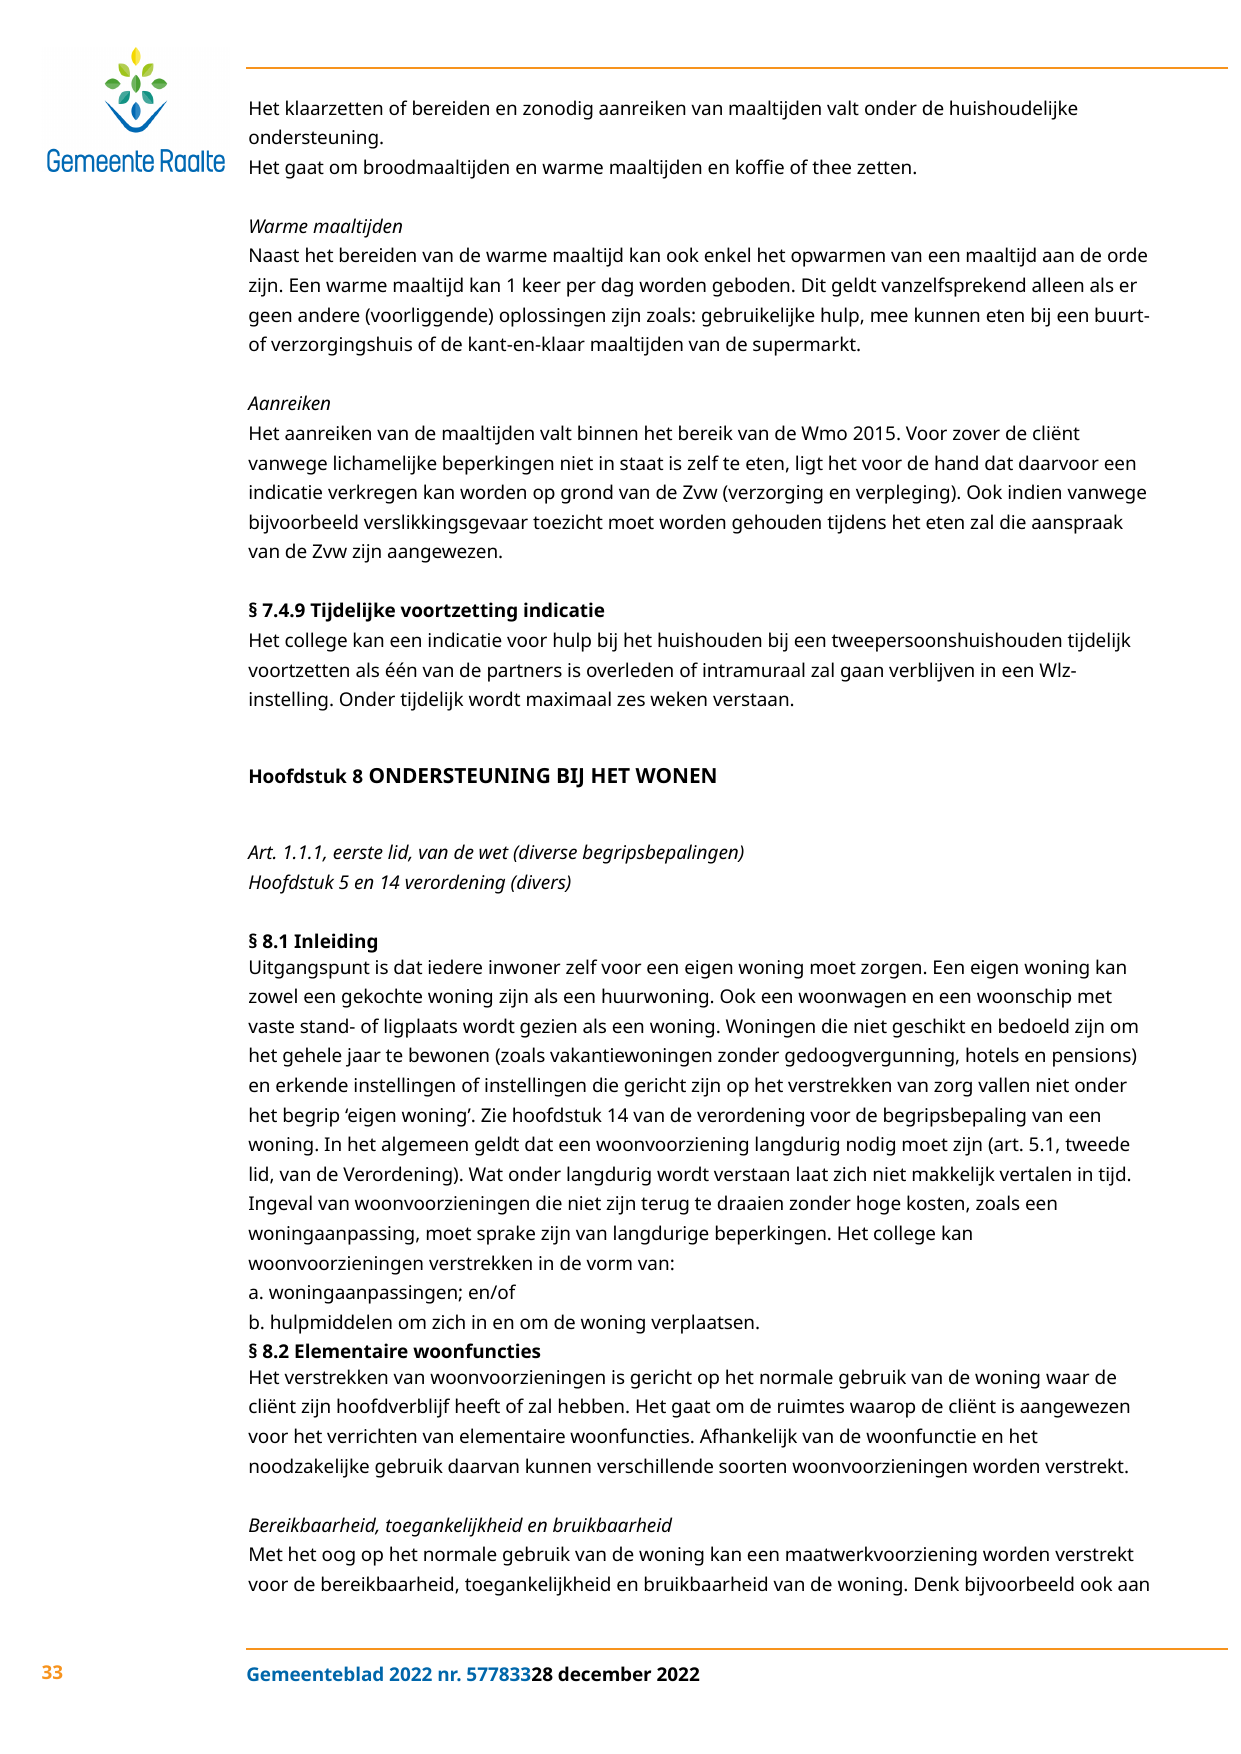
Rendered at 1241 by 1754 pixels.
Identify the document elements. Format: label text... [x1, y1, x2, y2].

text Het klaarzetten of bereiden en zonodig aanreiken van maaltijden valt onder de huishoudelijke ondersteuning. [248, 95, 1152, 150]
text § 8.2 Elementaire woonfuncties [248, 1338, 1152, 1364]
text § 7.4.9 Tijdelijke voortzetting indicatie [248, 598, 1152, 623]
text Met het oog op het normale gebruik van de woning kan een maatwerkvoorziening worden verstrekt voor de bereikbaarheid, toegankelijkheid en bruikbaarheid van de woning. Denk bijvoorbeeld ook aan [248, 1542, 1152, 1597]
text Hoofdstuk 5 en 14 verordening (divers) [248, 869, 1152, 895]
text Het verstrekken van woonvoorzieningen is gericht op het normale gebruik van de woning waar de cliënt zijn hoofdverblijf heeft of zal hebben. Het gaat om de ruimtes waarop de cliënt is aangewezen voor het verrichten van elementaire woonfuncties. Afhankelijk van de woonfunctie en het noodzakelijke gebruik daarvan kunnen verschillende soorten woonvoorzieningen worden verstrekt. [248, 1364, 1152, 1479]
text Bereikbaarheid, toegankelijkheid en bruikbaarheid [248, 1512, 1152, 1538]
picture [41, 47, 231, 172]
text Warme maaltijden [248, 213, 1152, 239]
text Naast het bereiden van de warme maaltijd kan ook enkel het opwarmen van een maaltijd aan de orde zijn. Een warme maaltijd kan 1 keer per dag worden geboden. Dit geldt vanzelfsprekend alleen als er geen andere (voorliggende) oplossingen zijn zoals: gebruikelijke hulp, mee kunnen eten bij een buurt- of verzorgingshuis of de kant-en-klaar maaltijden van de supermarkt. [248, 243, 1152, 357]
text Aanreiken [248, 391, 1152, 416]
text a. woningaanpassingen; en/of [248, 1279, 1152, 1305]
text Uitgangspunt is dat iedere inwoner zelf voor een eigen woning moet zorgen. Een eigen woning kan zowel een gekochte woning zijn als een huurwoning. Ook een woonwagen en een woonschip met vaste stand- of ligplaats wordt gezien als een woning. Woningen die niet geschikt en bedoeld zijn om het gehele jaar te bewonen (zoals vakantiewoningen zonder gedoogvergunning, hotels en pensions) en erkende instellingen of instellingen die gericht zijn op het verstrekken van zorg vallen niet onder het begrip ‘eigen woning’. Zie hoofdstuk 14 van de verordening voor de begripsbepaling van een woning. In het algemeen geldt dat een woonvoorziening langdurig nodig moet zijn (art. 5.1, tweede lid, van de Verordening). Wat onder langdurig wordt verstaan laat zich niet makkelijk vertalen in tijd. Ingeval van woonvoorzieningen die niet zijn terug te draaien zonder hoge kosten, zoals een woningaanpassing, moet sprake zijn van langdurige beperkingen. Het college kan woonvoorzieningen verstrekken in de vorm van: [248, 954, 1152, 1275]
text b. hulpmiddelen om zich in en om de woning verplaatsen. [248, 1309, 1152, 1334]
text Art. 1.1.1, eerste lid, van de wet (diverse begripsbepalingen) [248, 839, 1152, 865]
text Het gaat om broodmaaltijden en warme maaltijden en koffie of thee zetten. [248, 154, 1152, 180]
text Het aanreiken van de maaltijden valt binnen het bereik van de Wmo 2015. Voor zover de cliënt vanwege lichamelijke beperkingen niet in staat is zelf te eten, ligt het voor de hand dat daarvoor een indicatie verkregen kan worden op grond van de Zvw (verzorging en verpleging). Ook indien vanwege bijvoorbeeld verslikkingsgevaar toezicht moet worden gehouden tijdens het eten zal die aanspraak van de Zvw zijn aangewezen. [248, 420, 1152, 564]
text Het college kan een indicatie voor hulp bij het huishouden bij een tweepersoonshuishouden tijdelijk voortzetten als één van de partners is overleden of intramuraal zal gaan verblijven in een Wlz-instelling. Onder tijdelijk wordt maximaal zes weken verstaan. [248, 627, 1152, 712]
text § 8.1 Inleiding [248, 928, 1152, 954]
text Hoofdstuk 8 ONDERSTEUNING BIJ HET WONEN [248, 762, 1152, 790]
